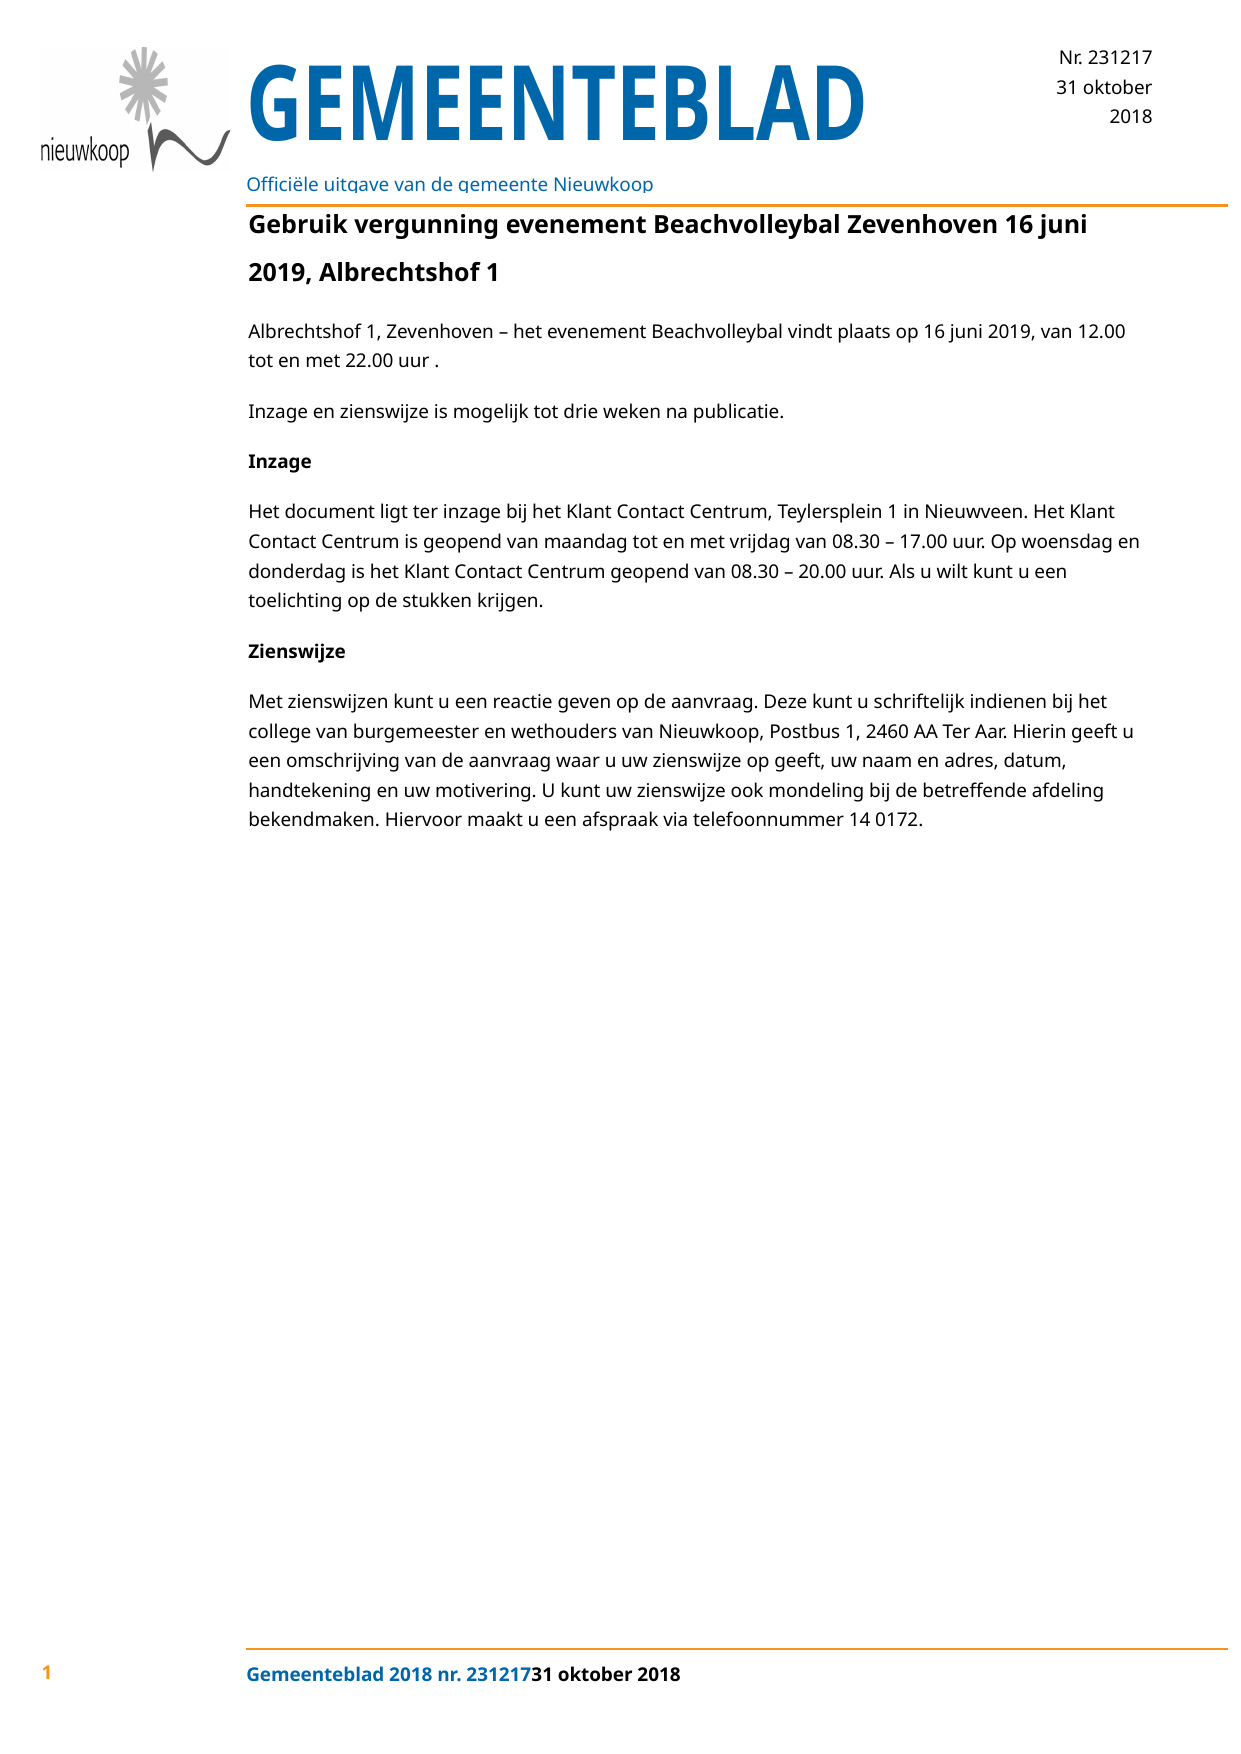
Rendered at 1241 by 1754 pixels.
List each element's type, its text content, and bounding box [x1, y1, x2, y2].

text Inzage en zienswijze is mogelijk tot drie weken na publicatie. [248, 398, 1152, 424]
text Gebruik vergunning evenement Beachvolleybal Zevenhoven 16 juni 2019, Albrechtshof 1 [248, 207, 1152, 288]
text Inzage [248, 448, 1152, 474]
text Met zienswijzen kunt u een reactie geven op de aanvraag. Deze kunt u schriftelijk indienen bij het college van burgemeester en wethouders van Nieuwkoop, Postbus 1, 2460 AA Ter Aar. Hierin geeft u een omschrijving van de aanvraag waar u uw zienswijze op geeft, uw naam en adres, datum, handtekening en uw motivering. U kunt uw zienswijze ook mondeling bij de betreffende afdeling bekendmaken. Hiervoor maakt u een afspraak via telefoonnummer 14 0172. [248, 688, 1152, 832]
picture [41, 47, 231, 172]
text Het document ligt ter inzage bij het Klant Contact Centrum, Teylersplein 1 in Nieuwveen. Het Klant Contact Centrum is geopend van maandag tot en met vrijdag van 08.30 – 17.00 uur. Op woensdag en donderdag is het Klant Contact Centrum geopend van 08.30 – 20.00 uur. Als u wilt kunt u een toelichting op de stukken krijgen. [248, 499, 1152, 613]
text Zienswijze [248, 638, 1152, 664]
text Albrechtshof 1, Zevenhoven – het evenement Beachvolleybal vindt plaats op 16 juni 2019, van 12.00 tot en met 22.00 uur . [248, 318, 1152, 373]
